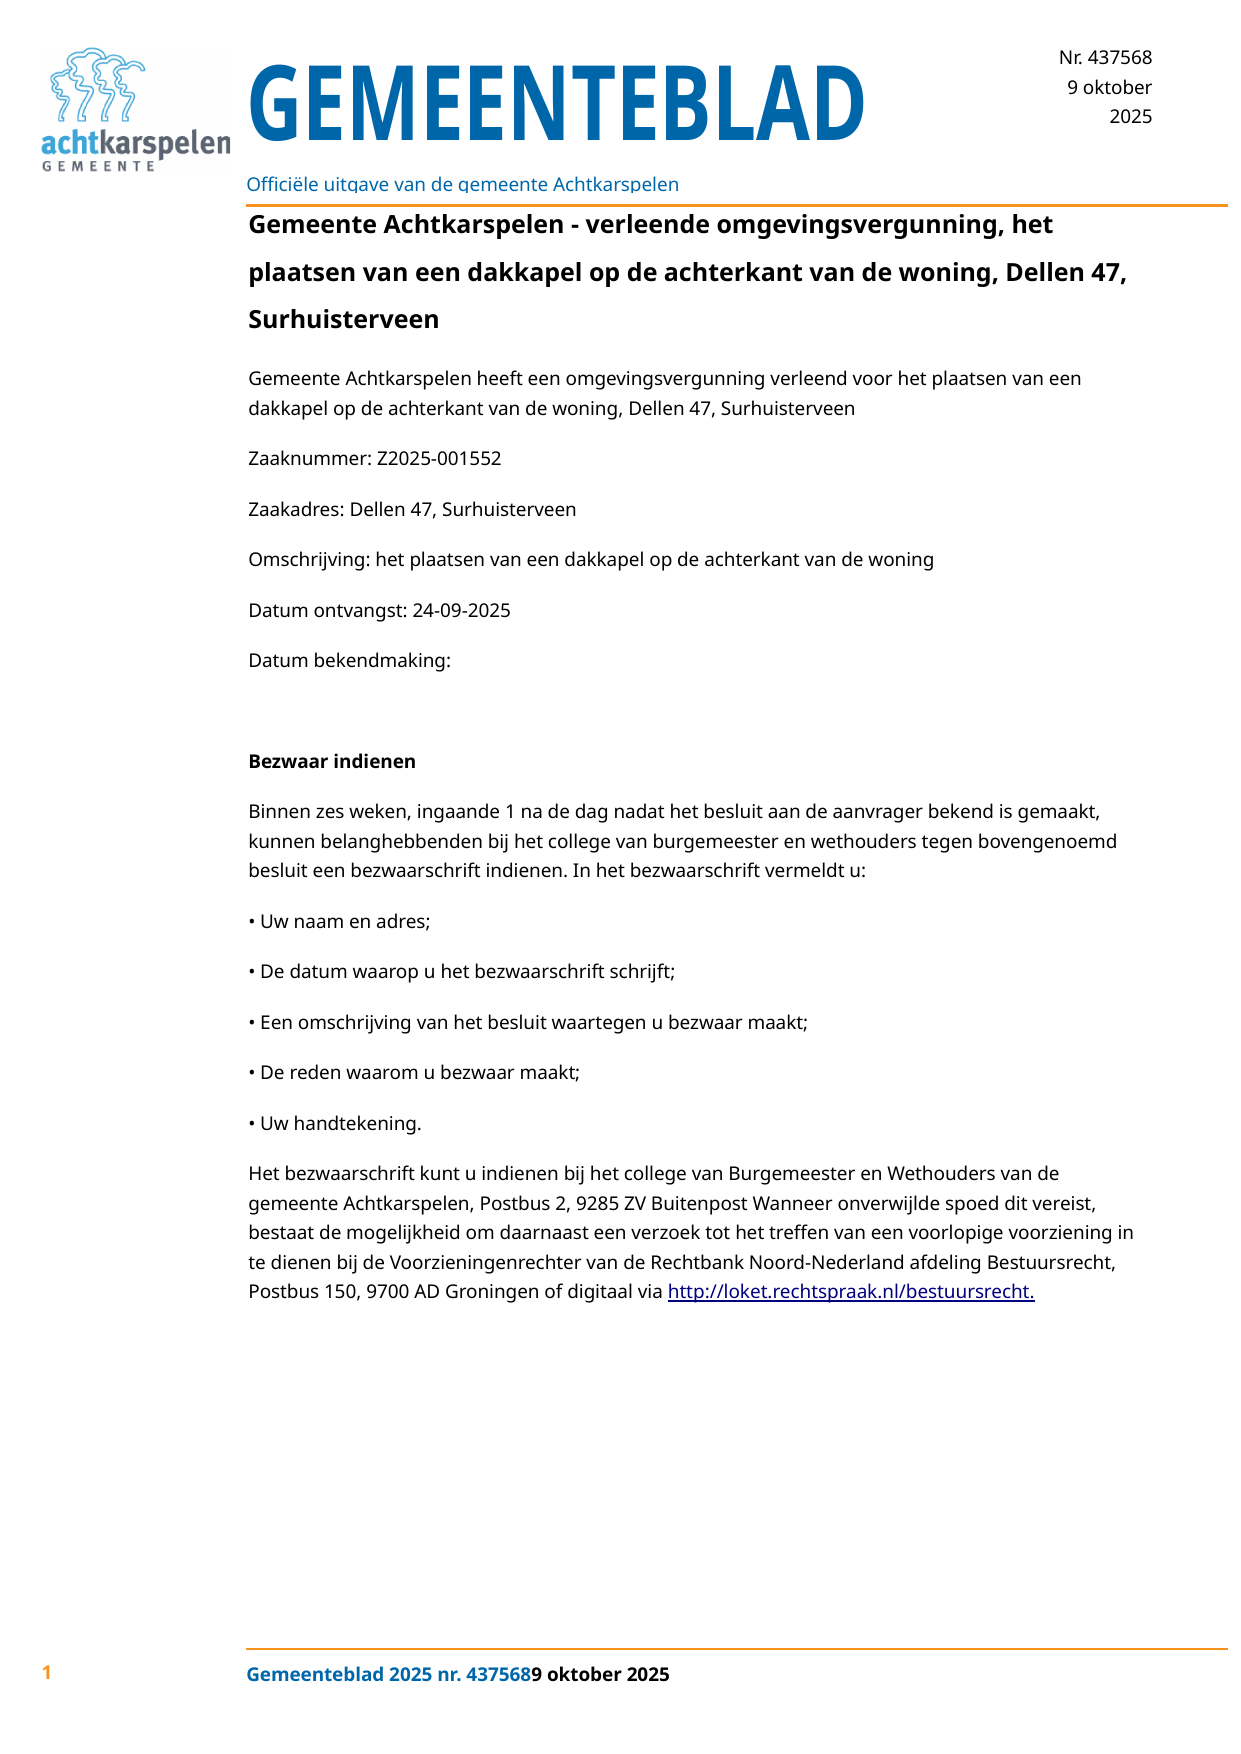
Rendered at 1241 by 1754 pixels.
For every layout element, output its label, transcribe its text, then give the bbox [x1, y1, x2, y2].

text Omschrijving: het plaatsen van een dakkapel op de achterkant van de woning [248, 546, 1152, 572]
text Binnen zes weken, ingaande 1 na de dag nadat het besluit aan de aanvrager bekend is gemaakt, kunnen belanghebbenden bij het college van burgemeester en wethouders tegen bovengenoemd besluit een bezwaarschrift indienen. In het bezwaarschrift vermeldt u: [248, 798, 1152, 883]
text • De datum waarop u het bezwaarschrift schrijft; [248, 958, 1152, 984]
text Bezwaar indienen [248, 748, 1152, 774]
text Het bezwaarschrift kunt u indienen bij het college van Burgemeester en Wethouders van de gemeente Achtkarspelen, Postbus 2, 9285 ZV Buitenpost Wanneer onverwijlde spoed dit vereist, bestaat de mogelijkheid om daarnaast een verzoek tot het treffen van een voorlopige voorziening in te dienen bij de Voorzieningenrechter van de Rechtbank Noord-Nederland afdeling Bestuursrecht, Postbus 150, 9700 AD Groningen of digitaal via http://loket.rechtspraak.nl/bestuursrecht. [248, 1160, 1152, 1304]
text • De reden waarom u bezwaar maakt; [248, 1059, 1152, 1085]
text Datum bekendmaking: [248, 647, 1152, 673]
text • Uw naam en adres; [248, 908, 1152, 934]
picture [41, 47, 231, 172]
text Gemeente Achtkarspelen - verleende omgevingsvergunning, het plaatsen van een dakkapel op de achterkant van de woning, Dellen 47, Surhuisterveen [248, 207, 1152, 336]
text Zaakadres: Dellen 47, Surhuisterveen [248, 496, 1152, 522]
text • Uw handtekening. [248, 1110, 1152, 1135]
text Gemeente Achtkarspelen heeft een omgevingsvergunning verleend voor het plaatsen van een dakkapel op de achterkant van de woning, Dellen 47, Surhuisterveen [248, 366, 1152, 421]
text Zaaknummer: Z2025-001552 [248, 446, 1152, 471]
text • Een omschrijving van het besluit waartegen u bezwaar maakt; [248, 1009, 1152, 1034]
text Datum ontvangst: 24-09-2025 [248, 597, 1152, 622]
